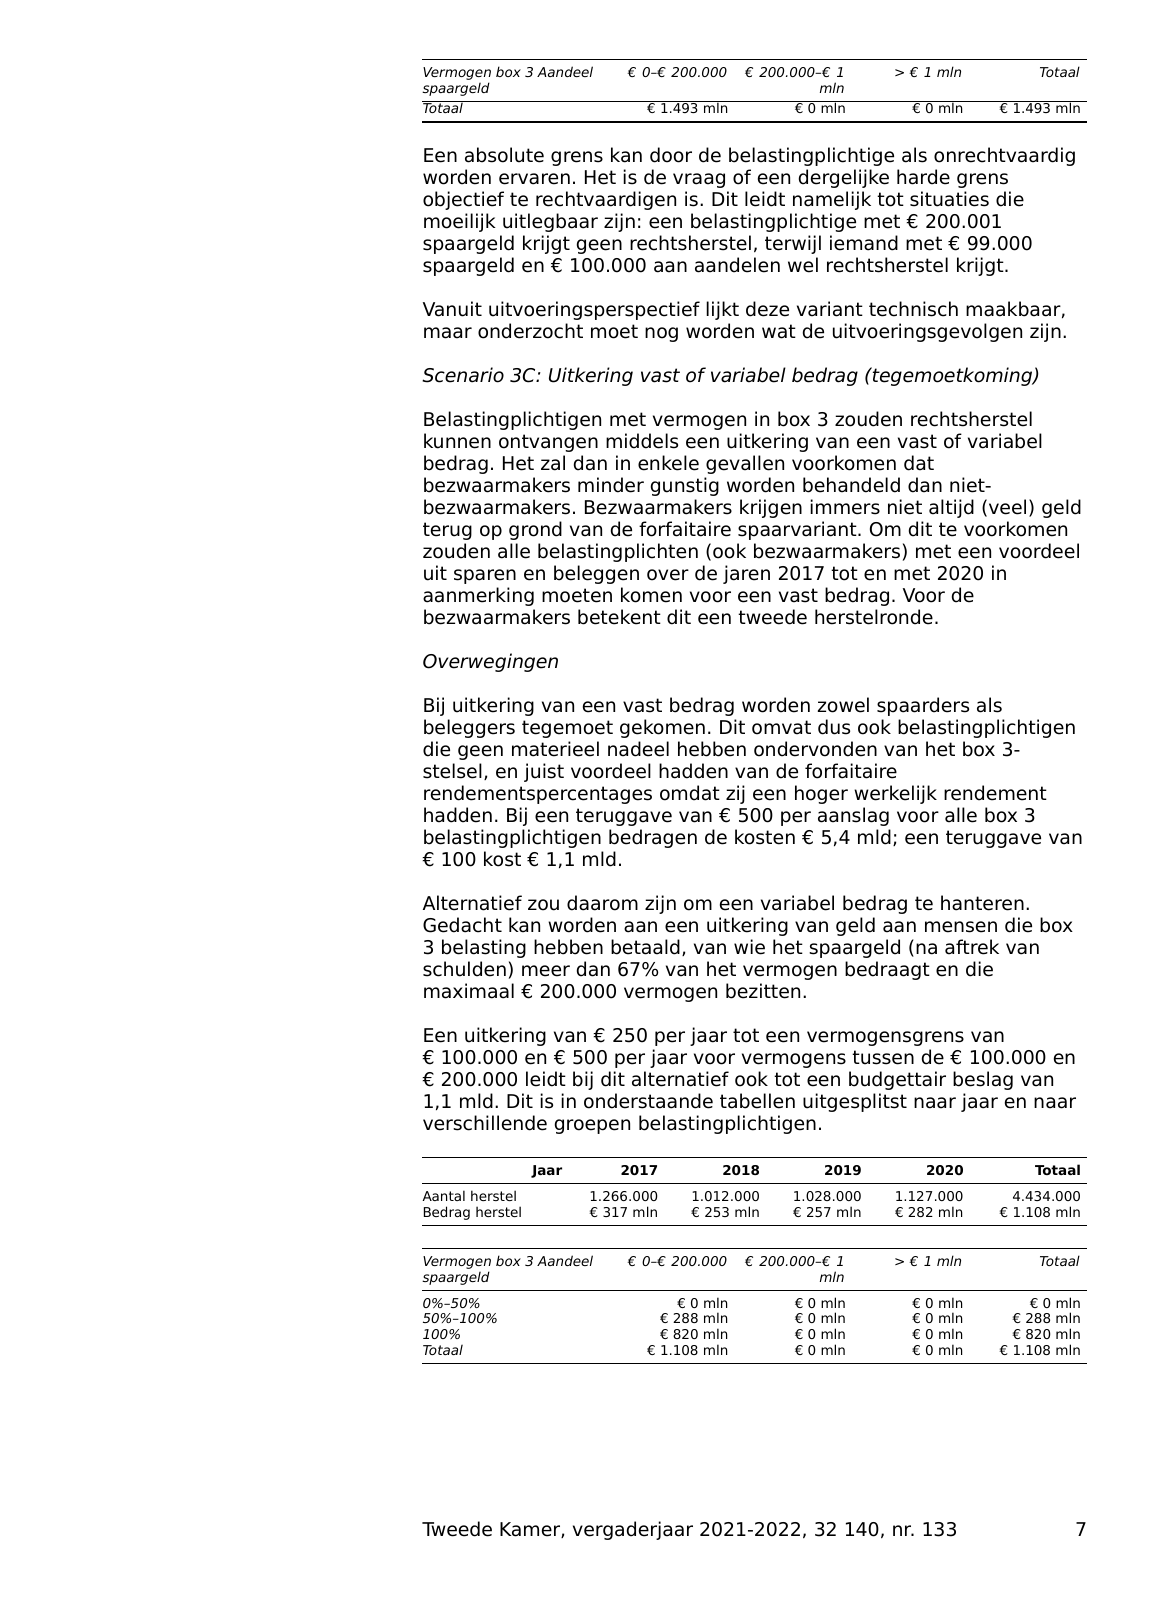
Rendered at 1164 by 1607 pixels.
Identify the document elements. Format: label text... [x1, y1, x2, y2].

table_header € 200.000–€ 1 mln [734, 60, 852, 101]
table_cell € 0 mln [734, 102, 852, 121]
table_header € 0–€ 200.000 [617, 60, 734, 101]
table_header 2019 [766, 1158, 867, 1183]
table_header Vermogen box 3 Aandeel spaargeld [422, 1249, 617, 1290]
table_cell € 0 mln [734, 1291, 852, 1311]
table_cell € 1.493 mln [617, 102, 734, 121]
table_header Totaal [969, 1158, 1087, 1183]
table_header € 0–€ 200.000 [617, 1249, 734, 1290]
table_cell € 253 mln [664, 1205, 766, 1225]
table_header 2018 [664, 1158, 766, 1183]
table_cell Aantal herstel [422, 1184, 562, 1204]
table_header Jaar [422, 1158, 562, 1183]
table_header > € 1 mln [852, 60, 969, 101]
table_cell € 0 mln [852, 1327, 969, 1343]
table_header Vermogen box 3 Aandeel spaargeld [422, 60, 617, 101]
table_cell € 820 mln [617, 1327, 734, 1343]
table_cell Totaal [422, 102, 617, 121]
text Vanuit uitvoeringsperspectief lijkt deze variant technisch maakbaar, maar onderzocht moet nog worden wat de uitvoeringsgevolgen zijn. [422, 299, 1087, 343]
table_cell € 0 mln [969, 1291, 1087, 1311]
table_cell € 288 mln [617, 1311, 734, 1327]
table_header Totaal [969, 60, 1087, 101]
table_cell € 257 mln [766, 1205, 867, 1225]
table_cell € 288 mln [969, 1311, 1087, 1327]
table_cell € 0 mln [734, 1327, 852, 1343]
table_cell € 1.108 mln [969, 1343, 1087, 1363]
table_cell € 1.493 mln [969, 102, 1087, 121]
table_cell € 820 mln [969, 1327, 1087, 1343]
table_cell € 0 mln [852, 1343, 969, 1363]
table_cell 1.127.000 [868, 1184, 969, 1204]
table_cell Totaal [422, 1343, 617, 1363]
table_cell 1.266.000 [562, 1184, 664, 1204]
subtitle Scenario 3C: Uitkering vast of variabel bedrag (tegemoetkoming) [422, 365, 1087, 387]
table_cell € 0 mln [852, 1311, 969, 1327]
table_header 2017 [562, 1158, 664, 1183]
table_header € 200.000–€ 1 mln [734, 1249, 852, 1290]
table_cell € 282 mln [868, 1205, 969, 1225]
text Alternatief zou daarom zijn om een variabel bedrag te hanteren. Gedacht kan worden aan een uitkering van geld aan mensen die box 3 belasting hebben betaald, van wie het spaargeld (na aftrek van schulden) meer dan 67% van het vermogen bedraagt en die maximaal € 200.000 vermogen bezitten. [422, 893, 1087, 1003]
text Een absolute grens kan door de belastingplichtige als onrechtvaardig worden ervaren. Het is de vraag of een dergelijke harde grens objectief te rechtvaardigen is. Dit leidt namelijk tot situaties die moeilijk uitlegbaar zijn: een belastingplichtige met € 200.001 spaargeld krijgt geen rechtsherstel, terwijl iemand met € 99.000 spaargeld en € 100.000 aan aandelen wel rechtsherstel krijgt. [422, 144, 1087, 276]
table_cell € 0 mln [617, 1291, 734, 1311]
subtitle Overwegingen [422, 651, 1087, 673]
table_header Totaal [969, 1249, 1087, 1290]
table_cell 50%–100% [422, 1311, 617, 1327]
table_cell € 0 mln [734, 1311, 852, 1327]
table_cell € 0 mln [734, 1343, 852, 1363]
table_cell € 317 mln [562, 1205, 664, 1225]
table_header 2020 [868, 1158, 969, 1183]
text Bij uitkering van een vast bedrag worden zowel spaarders als beleggers tegemoet gekomen. Dit omvat dus ook belastingplichtigen die geen materieel nadeel hebben ondervonden van het box 3-stelsel, en juist voordeel hadden van de forfaitaire rendementspercentages omdat zij een hoger werkelijk rendement hadden. Bij een teruggave van € 500 per aanslag voor alle box 3 belastingplichtigen bedragen de kosten € 5,4 mld; een teruggave van € 100 kost € 1,1 mld. [422, 695, 1087, 871]
table_cell 1.012.000 [664, 1184, 766, 1204]
table_cell 1.028.000 [766, 1184, 867, 1204]
table_cell Bedrag herstel [422, 1205, 562, 1225]
table_cell 0%–50% [422, 1291, 617, 1311]
table_cell 100% [422, 1327, 617, 1343]
text Belastingplichtigen met vermogen in box 3 zouden rechtsherstel kunnen ontvangen middels een uitkering van een vast of variabel bedrag. Het zal dan in enkele gevallen voorkomen dat bezwaarmakers minder gunstig worden behandeld dan niet-bezwaarmakers. Bezwaarmakers krijgen immers niet altijd (veel) geld terug op grond van de forfaitaire spaarvariant. Om dit te voorkomen zouden alle belastingplichten (ook bezwaarmakers) met een voordeel uit sparen en beleggen over de jaren 2017 tot en met 2020 in aanmerking moeten komen voor een vast bedrag. Voor de bezwaarmakers betekent dit een tweede herstelronde. [422, 409, 1087, 629]
table_cell € 1.108 mln [617, 1343, 734, 1363]
table_header > € 1 mln [852, 1249, 969, 1290]
table_cell € 0 mln [852, 1291, 969, 1311]
table_cell € 0 mln [852, 102, 969, 121]
text Een uitkering van € 250 per jaar tot een vermogensgrens van € 100.000 en € 500 per jaar voor vermogens tussen de € 100.000 en € 200.000 leidt bij dit alternatief ook tot een budgettair beslag van 1,1 mld. Dit is in onderstaande tabellen uitgesplitst naar jaar en naar verschillende groepen belastingplichtigen. [422, 1025, 1087, 1135]
table_cell € 1.108 mln [969, 1205, 1087, 1225]
table_cell 4.434.000 [969, 1184, 1087, 1204]
